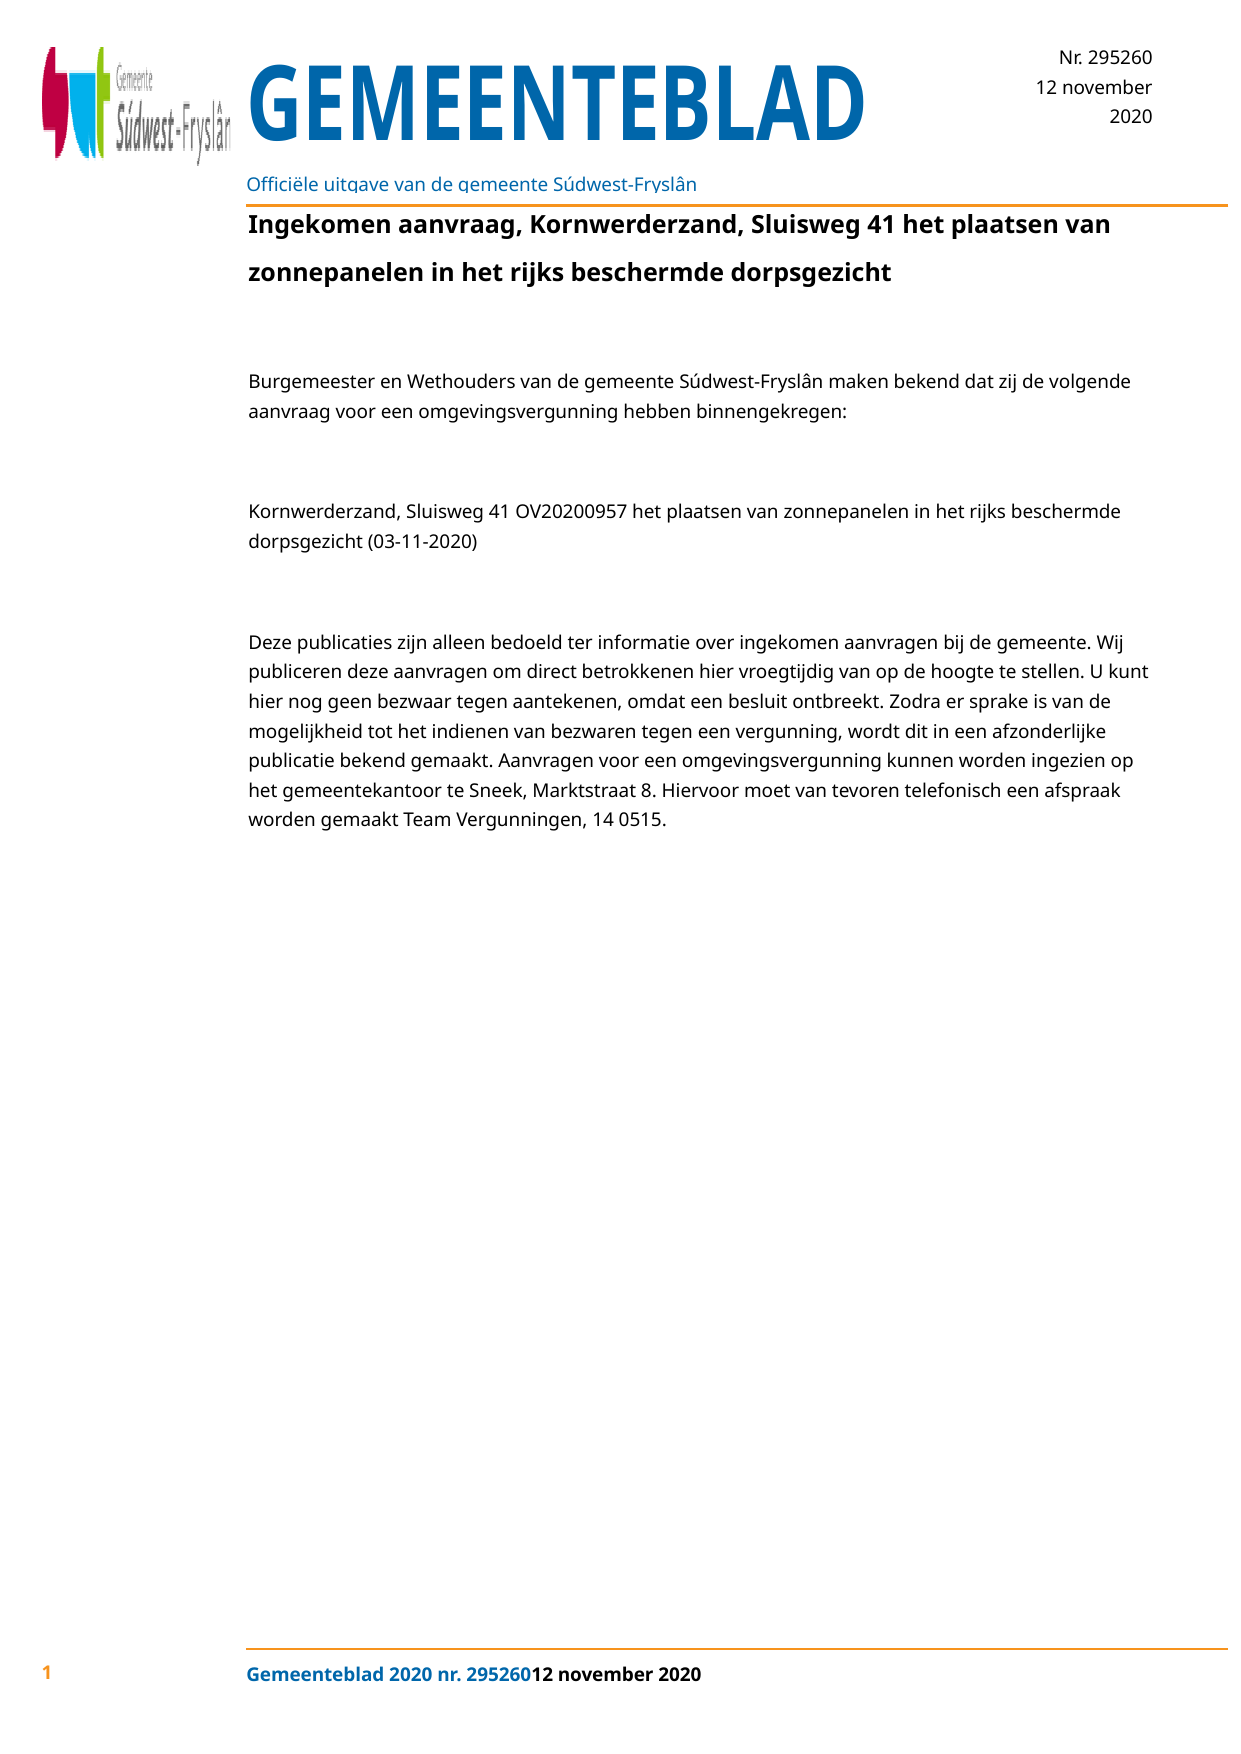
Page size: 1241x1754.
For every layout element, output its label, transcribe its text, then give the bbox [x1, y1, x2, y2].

text Deze publicaties zijn alleen bedoeld ter informatie over ingekomen aanvragen bij de gemeente. Wij publiceren deze aanvragen om direct betrokkenen hier vroegtijdig van op de hoogte te stellen. U kunt hier nog geen bezwaar tegen aantekenen, omdat een besluit ontbreekt. Zodra er sprake is van de mogelijkheid tot het indienen van bezwaren tegen een vergunning, wordt dit in een afzonderlijke publicatie bekend gemaakt. Aanvragen voor een omgevingsvergunning kunnen worden ingezien op het gemeentekantoor te Sneek, Marktstraat 8. Hiervoor moet van tevoren telefonisch een afspraak worden gemaakt Team Vergunningen, 14 0515. [248, 629, 1152, 832]
text Kornwerderzand, Sluisweg 41 OV20200957 het plaatsen van zonnepanelen in het rijks beschermde dorpsgezicht (03-11-2020) [248, 499, 1152, 554]
text Burgemeester en Wethouders van de gemeente Súdwest-Fryslân maken bekend dat zij de volgende aanvraag voor een omgevingsvergunning hebben binnengekregen: [248, 368, 1152, 424]
text Ingekomen aanvraag, Kornwerderzand, Sluisweg 41 het plaatsen van zonnepanelen in het rijks beschermde dorpsgezicht [248, 207, 1152, 288]
picture [41, 47, 231, 172]
